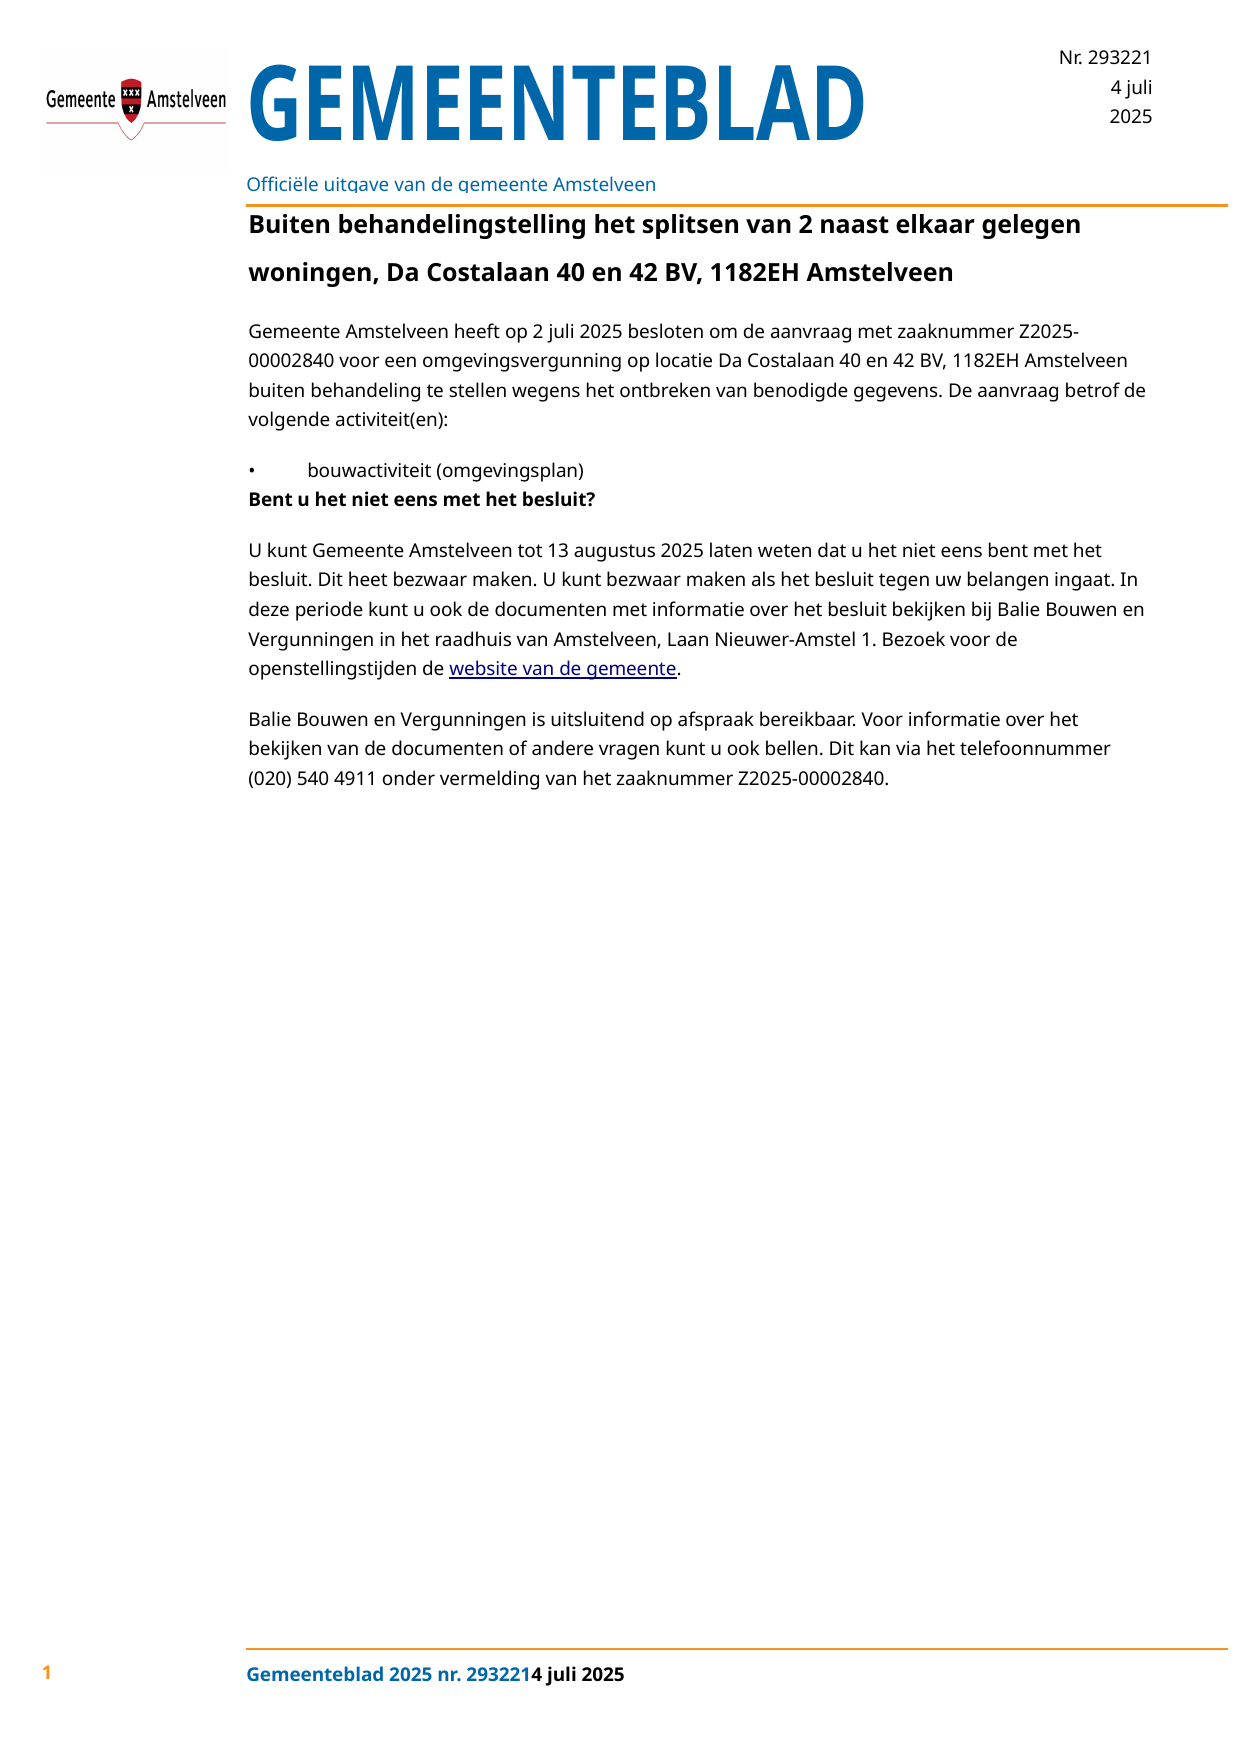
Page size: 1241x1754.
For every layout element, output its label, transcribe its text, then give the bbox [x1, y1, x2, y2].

text Bent u het niet eens met het besluit? [248, 487, 1152, 512]
list bouwactiviteit (omgevingsplan) [248, 457, 1152, 483]
text Buiten behandelingstelling het splitsen van 2 naast elkaar gelegen woningen, Da Costalaan 40 en 42 BV, 1182EH Amstelveen [248, 207, 1152, 288]
picture [41, 47, 231, 172]
text U kunt Gemeente Amstelveen tot 13 augustus 2025 laten weten dat u het niet eens bent met het besluit. Dit heet bezwaar maken. U kunt bezwaar maken als het besluit tegen uw belangen ingaat. In deze periode kunt u ook de documenten met informatie over het besluit bekijken bij Balie Bouwen en Vergunningen in het raadhuis van Amstelveen, Laan Nieuwer-Amstel 1. Bezoek voor de openstellingstijden de website van de gemeente. [248, 537, 1152, 681]
text Balie Bouwen en Vergunningen is uitsluitend op afspraak bereikbaar. Voor informatie over het bekijken van de documenten of andere vragen kunt u ook bellen. Dit kan via het telefoonnummer (020) 540 4911 onder vermelding van het zaaknummer Z2025-00002840. [248, 706, 1152, 791]
text Gemeente Amstelveen heeft op 2 juli 2025 besloten om de aanvraag met zaaknummer Z2025-00002840 voor een omgevingsvergunning op locatie Da Costalaan 40 en 42 BV, 1182EH Amstelveen buiten behandeling te stellen wegens het ontbreken van benodigde gegevens. De aanvraag betrof de volgende activiteit(en): [248, 318, 1152, 432]
